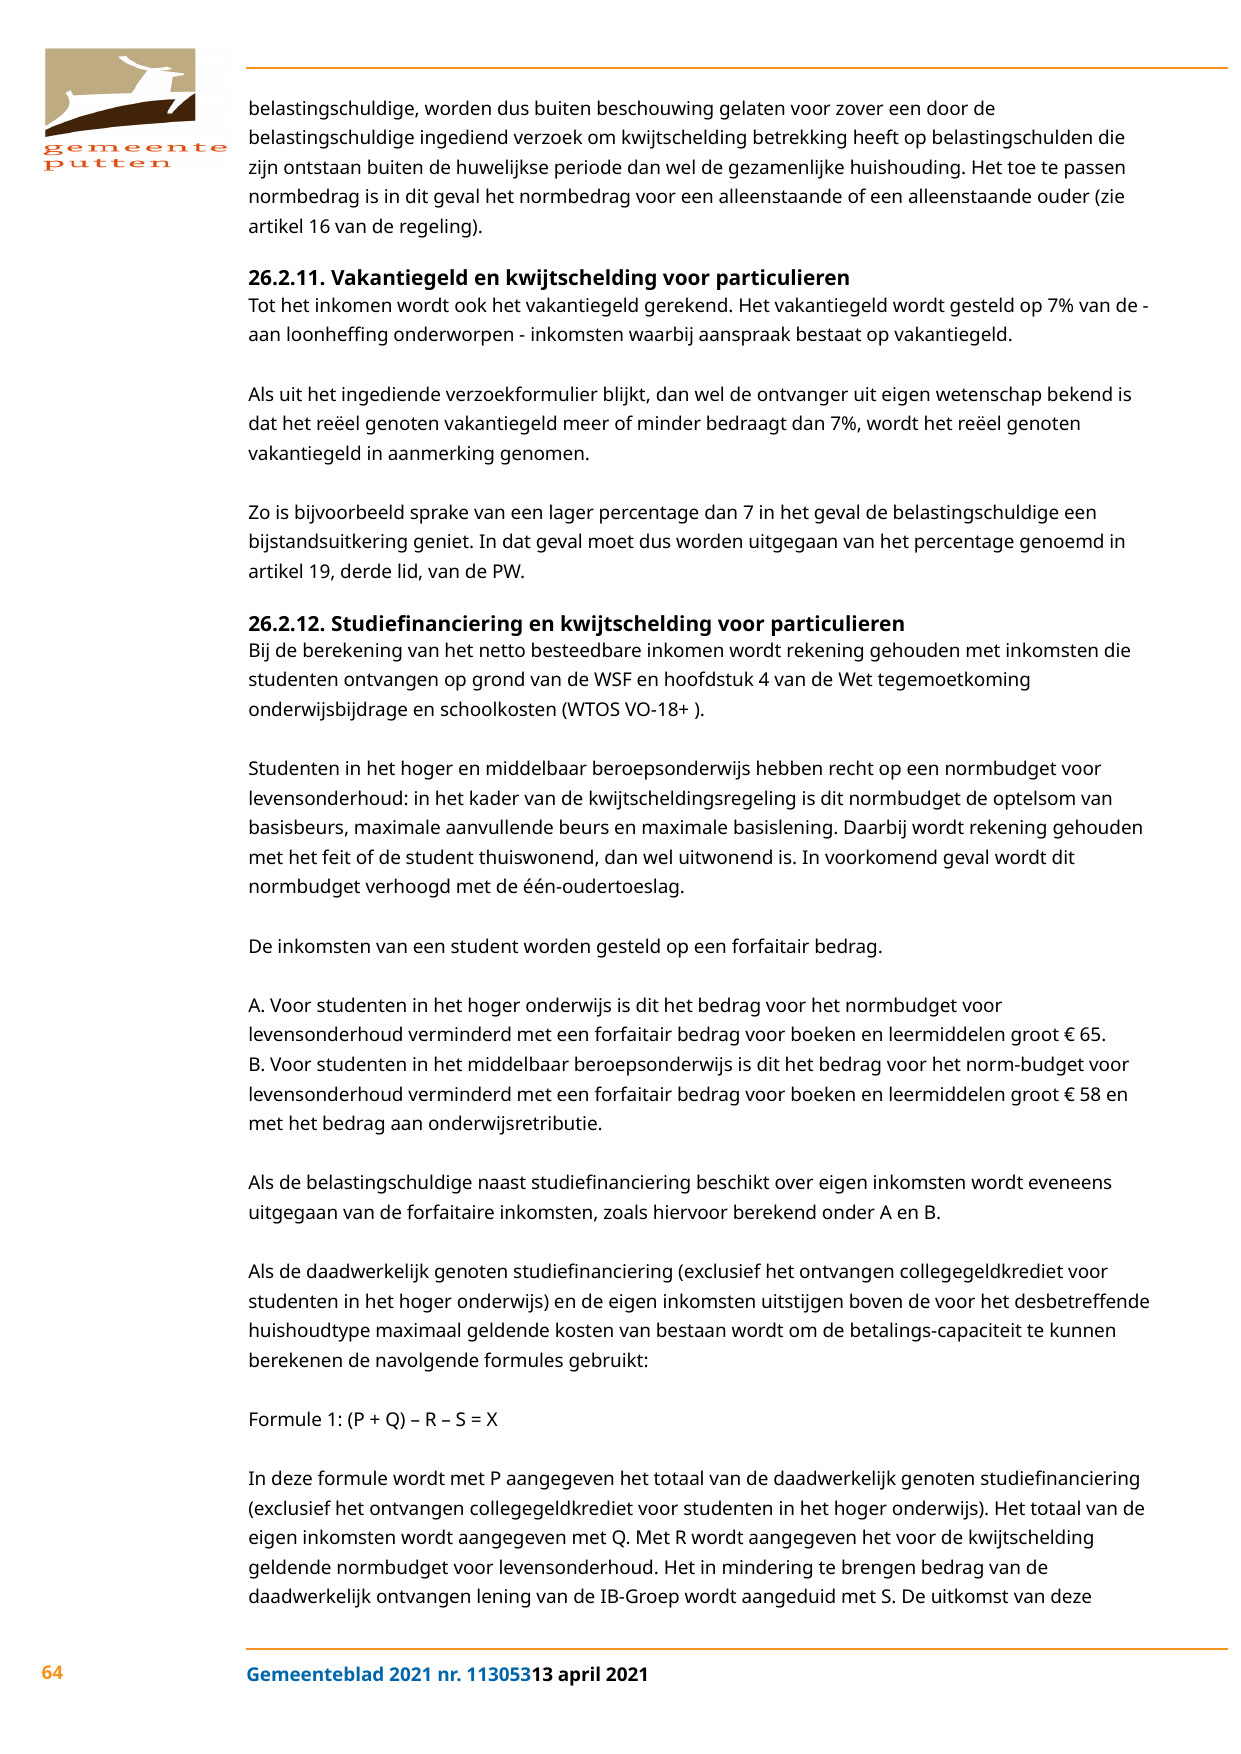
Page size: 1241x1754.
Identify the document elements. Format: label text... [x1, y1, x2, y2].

text belastingschuldige, worden dus buiten beschouwing gelaten voor zover een door de belastingschuldige ingediend verzoek om kwijtschelding betrekking heeft op belastingschulden die zijn ontstaan buiten de huwelijkse periode dan wel de gezamenlijke huishouding. Het toe te passen normbedrag is in dit geval het normbedrag voor een alleenstaande of een alleenstaande ouder (zie artikel 16 van de regeling). [248, 95, 1152, 239]
picture [41, 47, 231, 172]
text Studenten in het hoger en middelbaar beroepsonderwijs hebben recht op een normbudget voor levensonderhoud: in het kader van de kwijtscheldingsregeling is dit normbudget de optelsom van basisbeurs, maximale aanvullende beurs en maximale basislening. Daarbij wordt rekening gehouden met het feit of de student thuiswonend, dan wel uitwonend is. In voorkomend geval wordt dit normbudget verhoogd met de één-oudertoeslag. [248, 755, 1152, 899]
text 26.2.12. Studiefinanciering en kwijtschelding voor particulieren [248, 609, 1152, 637]
text B. Voor studenten in het middelbaar beroepsonderwijs is dit het bedrag voor het norm-budget voor levensonderhoud verminderd met een forfaitair bedrag voor boeken en leermiddelen groot € 58 en met het bedrag aan onderwijsretributie. [248, 1051, 1152, 1136]
text Bij de berekening van het netto besteedbare inkomen wordt rekening gehouden met inkomsten die studenten ontvangen op grond van de WSF en hoofdstuk 4 van de Wet tegemoetkoming onderwijsbijdrage en schoolkosten (WTOS VO-18+ ). [248, 637, 1152, 722]
text Formule 1: (P + Q) – R – S = X [248, 1406, 1152, 1432]
text 26.2.11. Vakantiegeld en kwijtschelding voor particulieren [248, 263, 1152, 292]
text Als de daadwerkelijk genoten studiefinanciering (exclusief het ontvangen collegegeldkrediet voor studenten in het hoger onderwijs) en de eigen inkomsten uitstijgen boven de voor het desbetreffende huishoudtype maximaal geldende kosten van bestaan wordt om de betalings-capaciteit te kunnen berekenen de navolgende formules gebruikt: [248, 1258, 1152, 1373]
text Als de belastingschuldige naast studiefinanciering beschikt over eigen inkomsten wordt eveneens uitgegaan van de forfaitaire inkomsten, zoals hiervoor berekend onder A en B. [248, 1169, 1152, 1225]
text Zo is bijvoorbeeld sprake van een lager percentage dan 7 in het geval de belastingschuldige een bijstandsuitkering geniet. In dat geval moet dus worden uitgegaan van het percentage genoemd in artikel 19, derde lid, van de PW. [248, 499, 1152, 584]
text A. Voor studenten in het hoger onderwijs is dit het bedrag voor het normbudget voor levensonderhoud verminderd met een forfaitair bedrag voor boeken en leermiddelen groot € 65. [248, 992, 1152, 1047]
text Als uit het ingediende verzoekformulier blijkt, dan wel de ontvanger uit eigen wetenschap bekend is dat het reëel genoten vakantiegeld meer of minder bedraagt dan 7%, wordt het reëel genoten vakantiegeld in aanmerking genomen. [248, 381, 1152, 466]
text De inkomsten van een student worden gesteld op een forfaitair bedrag. [248, 933, 1152, 959]
text Tot het inkomen wordt ook het vakantiegeld gerekend. Het vakantiegeld wordt gesteld op 7% van de - aan loonheffing onderworpen - inkomsten waarbij aanspraak bestaat op vakantiegeld. [248, 292, 1152, 347]
text In deze formule wordt met P aangegeven het totaal van de daadwerkelijk genoten studiefinanciering (exclusief het ontvangen collegegeldkrediet voor studenten in het hoger onderwijs). Het totaal van de eigen inkomsten wordt aangegeven met Q. Met R wordt aangegeven het voor de kwijtschelding geldende normbudget voor levensonderhoud. Het in mindering te brengen bedrag van de daadwerkelijk ontvangen lening van de IB-Groep wordt aangeduid met S. De uitkomst van deze [248, 1465, 1152, 1609]
